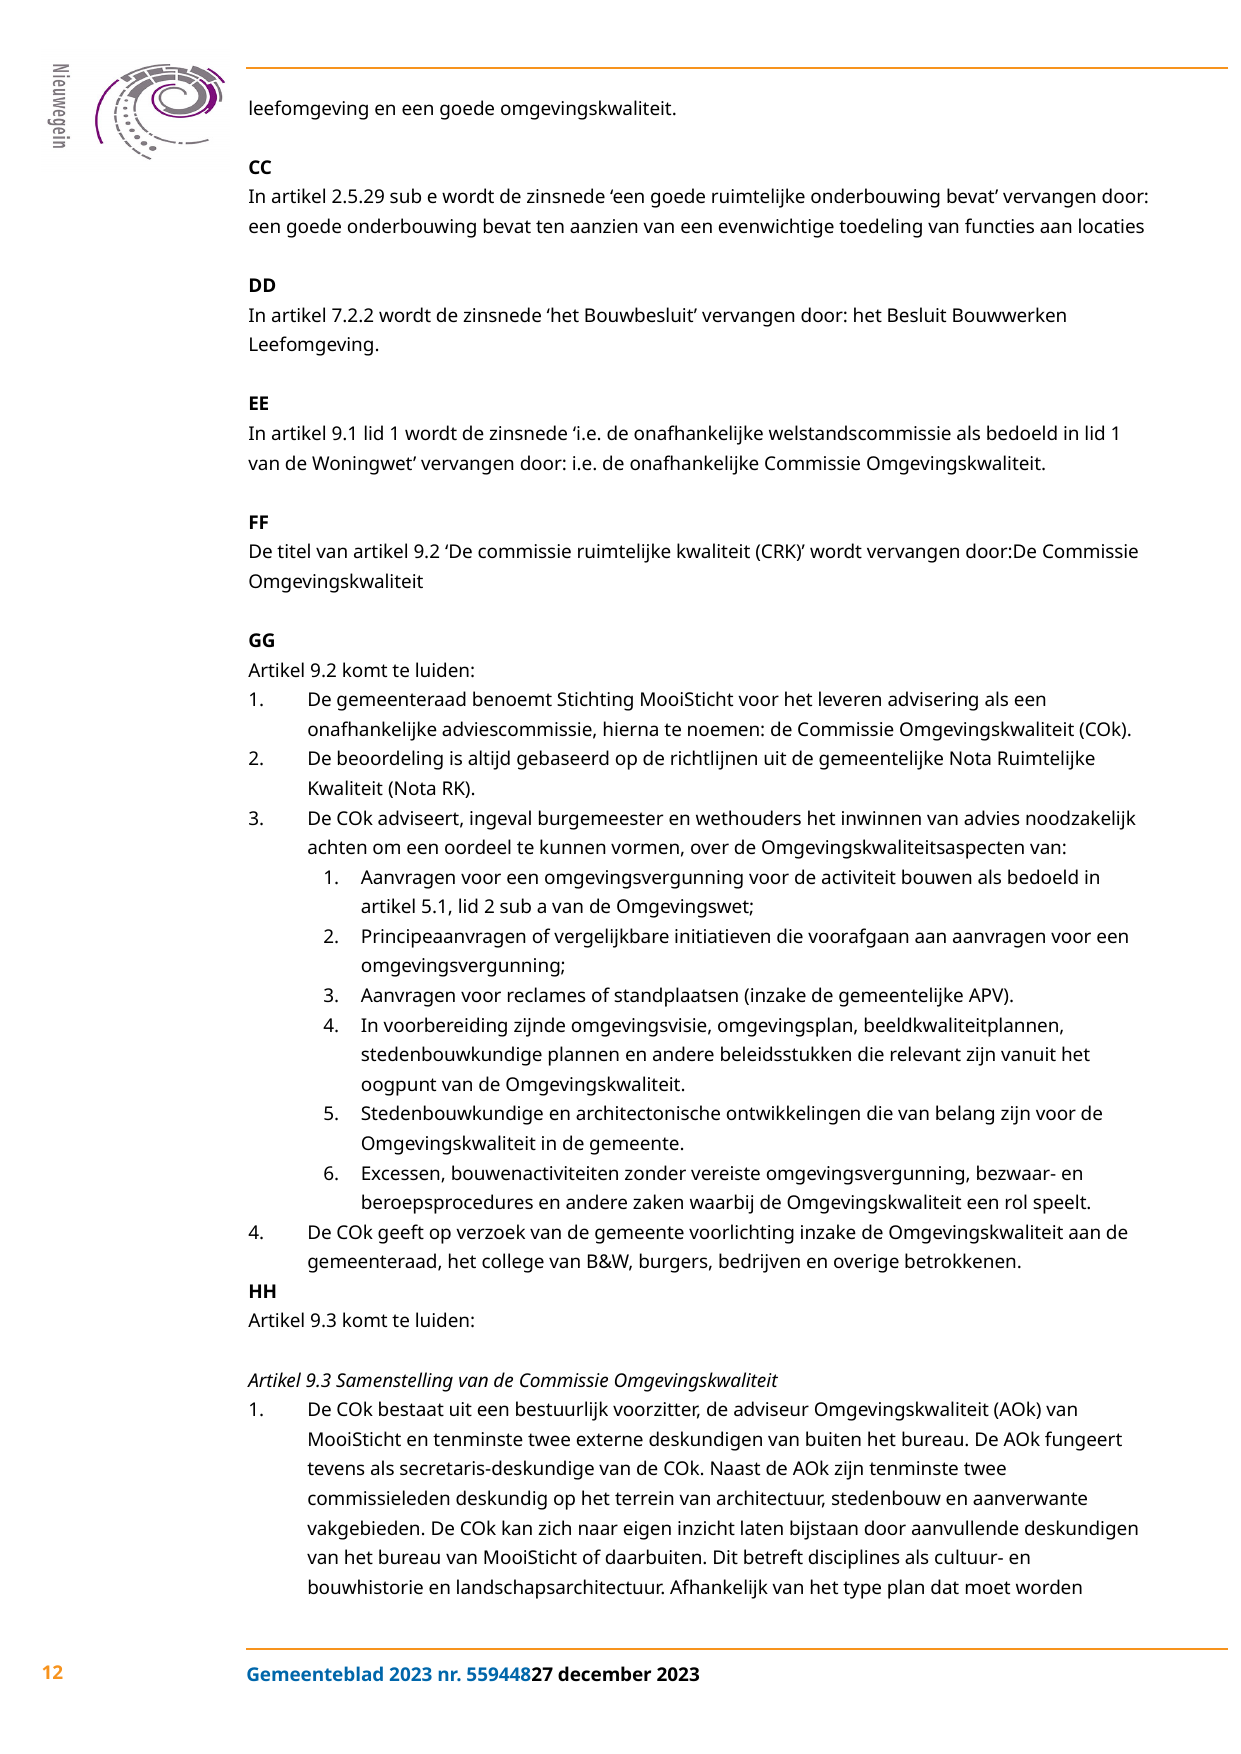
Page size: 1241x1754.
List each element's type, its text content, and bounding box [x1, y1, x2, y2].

list Aanvragen voor reclames of standplaatsen (inzake de gemeentelijke APV). [323, 982, 1152, 1008]
list De COk bestaat uit een bestuurlijk voorzitter, de adviseur Omgevingskwaliteit (AOk) van MooiSticht en tenminste twee externe deskundigen van buiten het bureau. De AOk fungeert tevens als secretaris-deskundige van de COk. Naast de AOk zijn tenminste twee commissieleden deskundig op het terrein van architectuur, stedenbouw en aanverwante vakgebieden. De COk kan zich naar eigen inzicht laten bijstaan door aanvullende deskundigen van het bureau van MooiSticht of daarbuiten. Dit betreft disciplines als cultuur- en bouwhistorie en landschapsarchitectuur. Afhankelijk van het type plan dat moet worden [248, 1396, 1152, 1600]
text GG [248, 627, 1152, 653]
text Artikel 9.3 komt te luiden: [248, 1308, 1152, 1333]
text Artikel 9.2 komt te luiden: [248, 657, 1152, 683]
text HH [248, 1278, 1152, 1304]
text Artikel 9.3 Samenstelling van de Commissie Omgevingskwaliteit [248, 1367, 1152, 1393]
list De COk adviseert, ingeval burgemeester en wethouders het inwinnen van advies noodzakelijk achten om een oordeel te kunnen vormen, over de Omgevingskwaliteitsaspecten van: [248, 805, 1152, 860]
text In artikel 2.5.29 sub e wordt de zinsnede ‘een goede ruimtelijke onderbouwing bevat’ vervangen door: een goede onderbouwing bevat ten aanzien van een evenwichtige toedeling van functies aan locaties [248, 183, 1152, 239]
text De titel van artikel 9.2 ‘De commissie ruimtelijke kwaliteit (CRK)’ wordt vervangen door:De Commissie Omgevingskwaliteit [248, 538, 1152, 594]
list Stedenbouwkundige en architectonische ontwikkelingen die van belang zijn voor de Omgevingskwaliteit in de gemeente. [323, 1101, 1152, 1156]
list De gemeenteraad benoemt Stichting MooiSticht voor het leveren advisering als een onafhankelijke adviescommissie, hierna te noemen: de Commissie Omgevingskwaliteit (COk). [248, 686, 1152, 742]
list Principeaanvragen of vergelijkbare initiatieven die voorafgaan aan aanvragen voor een omgevingsvergunning; [323, 923, 1152, 978]
text In artikel 7.2.2 wordt de zinsnede ‘het Bouwbesluit’ vervangen door: het Besluit Bouwwerken Leefomgeving. [248, 302, 1152, 357]
text FF [248, 509, 1152, 535]
list In voorbereiding zijnde omgevingsvisie, omgevingsplan, beeldkwaliteitplannen, stedenbouwkundige plannen en andere beleidsstukken die relevant zijn vanuit het oogpunt van de Omgevingskwaliteit. [323, 1012, 1152, 1097]
list De COk geeft op verzoek van de gemeente voorlichting inzake de Omgevingskwaliteit aan de gemeenteraad, het college van B&W, burgers, bedrijven en overige betrokkenen. [248, 1219, 1152, 1274]
text DD [248, 272, 1152, 298]
list Aanvragen voor een omgevingsvergunning voor de activiteit bouwen als bedoeld in artikel 5.1, lid 2 sub a van de Omgevingswet; [323, 864, 1152, 919]
list De beoordeling is altijd gebaseerd op de richtlijnen uit de gemeentelijke Nota Ruimtelijke Kwaliteit (Nota RK). [248, 746, 1152, 801]
text In artikel 9.1 lid 1 wordt de zinsnede ‘i.e. de onafhankelijke welstandscommissie als bedoeld in lid 1 van de Woningwet’ vervangen door: i.e. de onafhankelijke Commissie Omgevingskwaliteit. [248, 420, 1152, 476]
list Excessen, bouwenactiviteiten zonder vereiste omgevingsvergunning, bezwaar- en beroepsprocedures en andere zaken waarbij de Omgevingskwaliteit een rol speelt. [323, 1160, 1152, 1215]
text CC [248, 154, 1152, 180]
picture [41, 47, 231, 172]
text EE [248, 391, 1152, 416]
text leefomgeving en een goede omgevingskwaliteit. [248, 95, 1152, 121]
